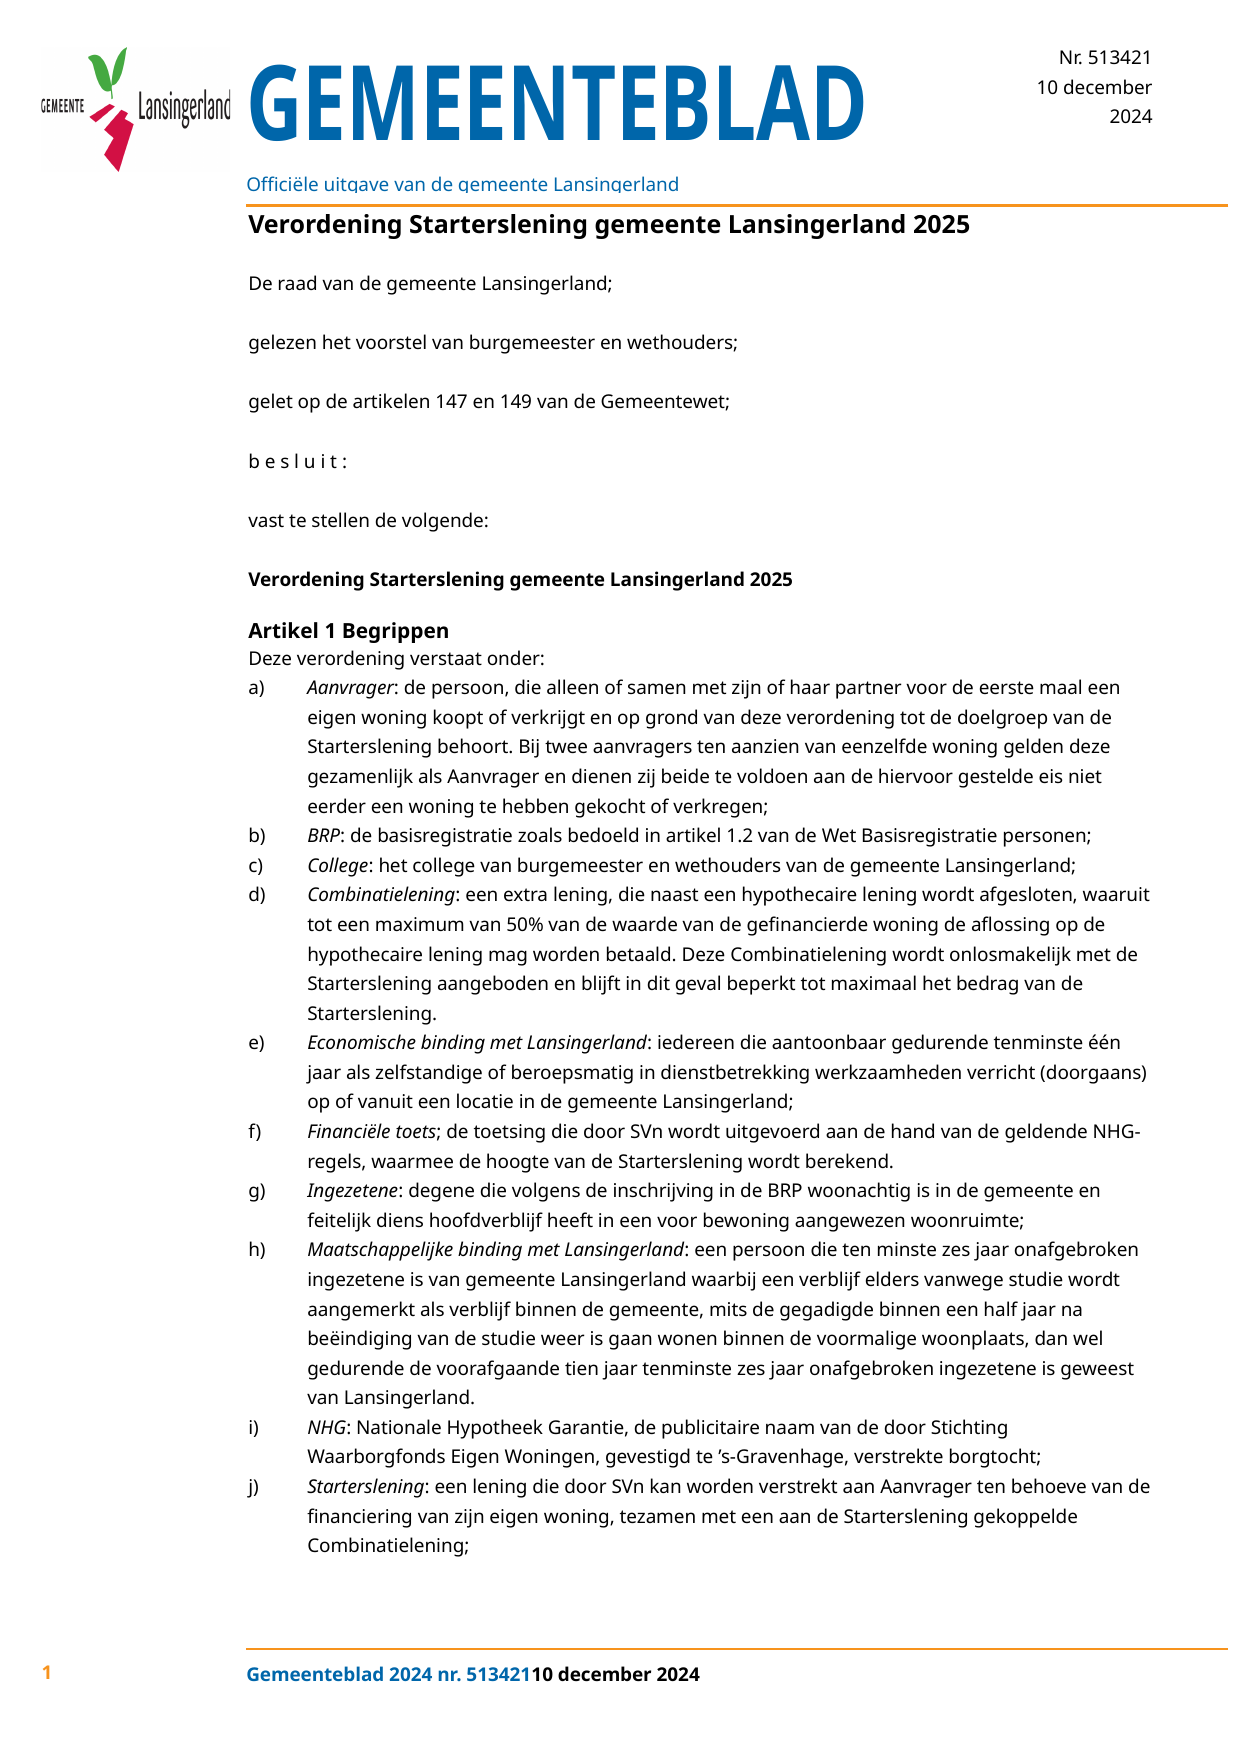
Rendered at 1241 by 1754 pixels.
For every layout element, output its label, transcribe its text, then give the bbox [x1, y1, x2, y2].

list Ingezetene: degene die volgens de inschrijving in de BRP woonachtig is in de gemeente en feitelijk diens hoofdverblijf heeft in een voor bewoning aangewezen woonruimte; [248, 1177, 1152, 1233]
list College: het college van burgemeester en wethouders van de gemeente Lansingerland; [248, 852, 1152, 878]
picture [41, 47, 231, 172]
list Aanvrager: de persoon, die alleen of samen met zijn of haar partner voor de eerste maal een eigen woning koopt of verkrijgt en op grond van deze verordening tot de doelgroep van de Starterslening behoort. Bij twee aanvragers ten aanzien van eenzelfde woning gelden deze gezamenlijk als Aanvrager en dienen zij beide te voldoen aan de hiervoor gestelde eis niet eerder een woning te hebben gekocht of verkregen; [248, 674, 1152, 819]
list Maatschappelijke binding met Lansingerland: een persoon die ten minste zes jaar onafgebroken ingezetene is van gemeente Lansingerland waarbij een verblijf elders vanwege studie wordt aangemerkt als verblijf binnen de gemeente, mits de gegadigde binnen een half jaar na beëindiging van de studie weer is gaan wonen binnen de voormalige woonplaats, dan wel gedurende de voorafgaande tien jaar tenminste zes jaar onafgebroken ingezetene is geweest van Lansingerland. [248, 1237, 1152, 1410]
list Financiële toets; de toetsing die door SVn wordt uitgevoerd aan de hand van de geldende NHG-regels, waarmee de hoogte van de Starterslening wordt berekend. [248, 1118, 1152, 1174]
text gelezen het voorstel van burgemeester en wethouders; [248, 329, 1152, 355]
text vast te stellen de volgende: [248, 507, 1152, 533]
text Artikel 1 Begrippen [248, 617, 1152, 645]
list Economische binding met Lansingerland: iedereen die aantoonbaar gedurende tenminste één jaar als zelfstandige of beroepsmatig in dienstbetrekking werkzaamheden verricht (doorgaans) op of vanuit een locatie in de gemeente Lansingerland; [248, 1029, 1152, 1114]
list Combinatielening: een extra lening, die naast een hypothecaire lening wordt afgesloten, waaruit tot een maximum van 50% van de waarde van de gefinancierde woning de aflossing op de hypothecaire lening mag worden betaald. Deze Combinatielening wordt onlosmakelijk met de Starterslening aangeboden en blijft in dit geval beperkt tot maximaal het bedrag van de Starterslening. [248, 882, 1152, 1026]
text Verordening Starterslening gemeente Lansingerland 2025 [248, 566, 1152, 592]
text Deze verordening verstaat onder: [248, 645, 1152, 671]
list Starterslening: een lening die door SVn kan worden verstrekt aan Aanvrager ten behoeve van de financiering van zijn eigen woning, tezamen met een aan de Starterslening gekoppelde Combinatielening; [248, 1473, 1152, 1558]
text b e s l u i t : [248, 448, 1152, 473]
text De raad van de gemeente Lansingerland; [248, 270, 1152, 296]
text Verordening Starterslening gemeente Lansingerland 2025 [248, 207, 1152, 241]
list NHG: Nationale Hypotheek Garantie, de publicitaire naam van de door Stichting Waarborgfonds Eigen Woningen, gevestigd te ’s-Gravenhage, verstrekte borgtocht; [248, 1414, 1152, 1469]
list BRP: de basisregistratie zoals bedoeld in artikel 1.2 van de Wet Basisregistratie personen; [248, 822, 1152, 848]
text gelet op de artikelen 147 en 149 van de Gemeentewet; [248, 389, 1152, 414]
